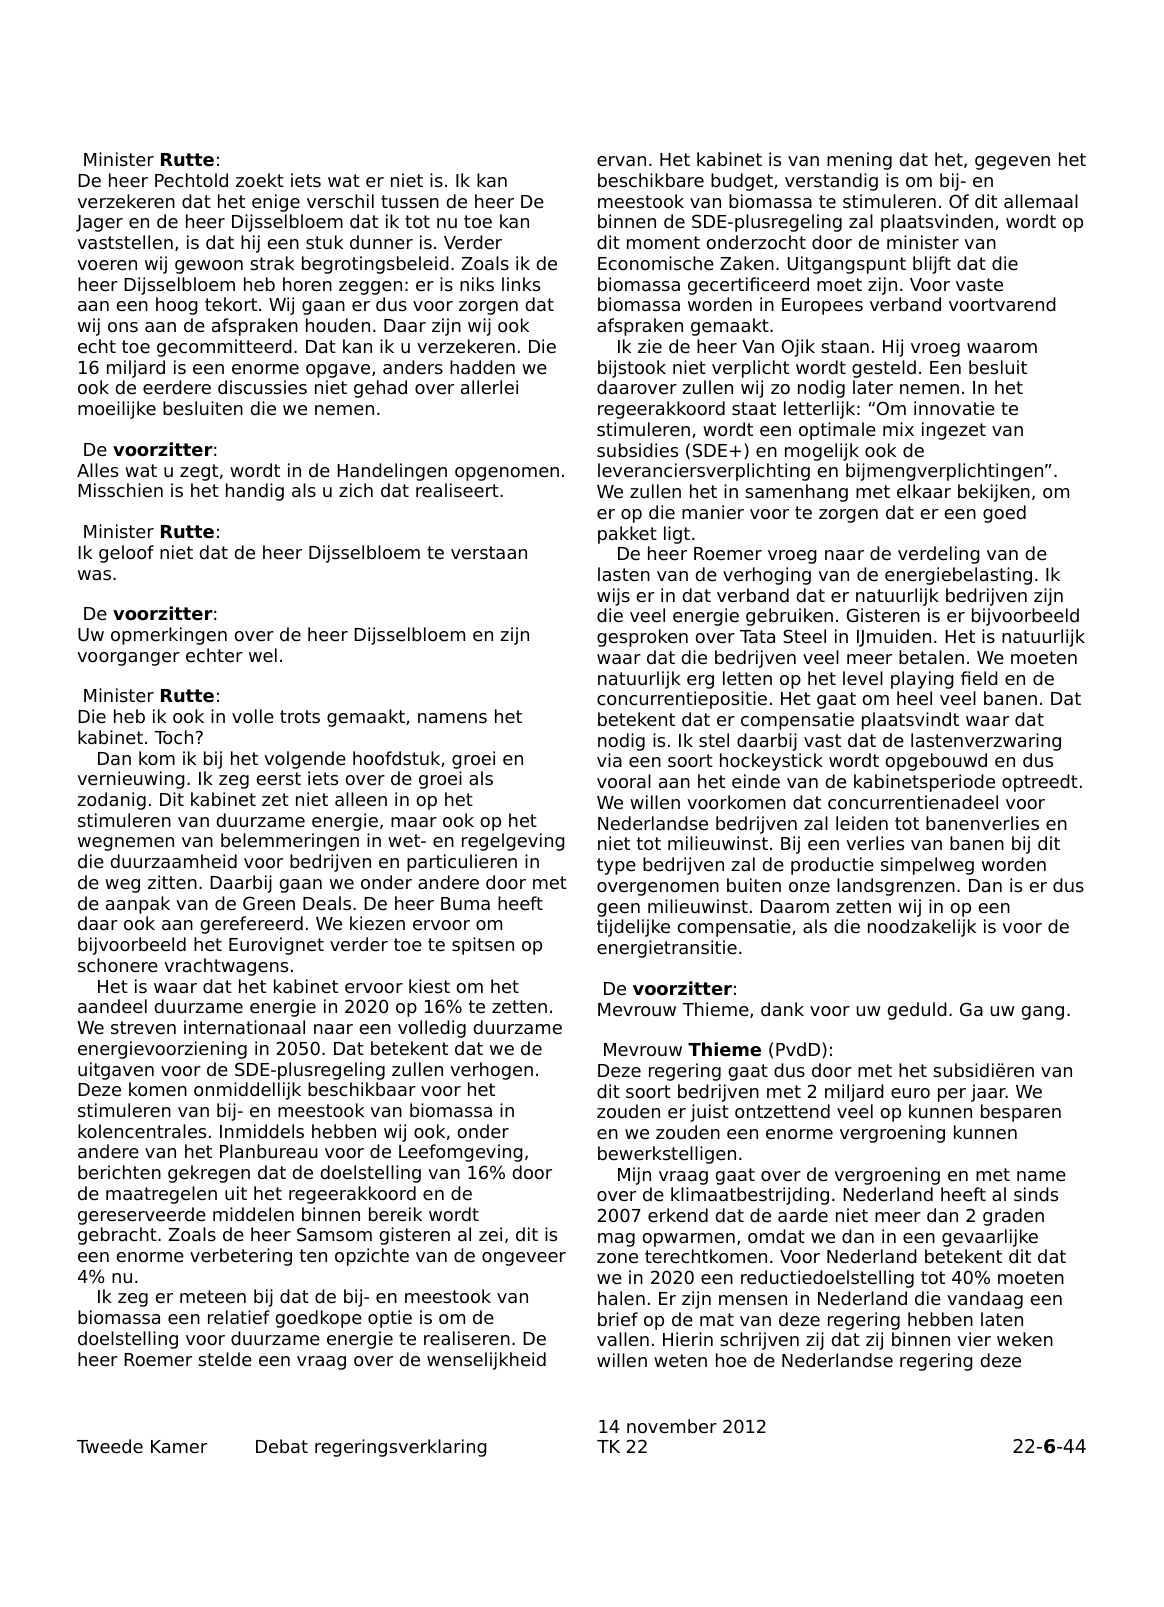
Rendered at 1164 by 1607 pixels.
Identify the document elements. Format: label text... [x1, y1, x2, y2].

text De voorzitter: [596, 979, 1087, 999]
text Ik zie de heer Van Ojik staan. Hij vroeg waarom bijstook niet verplicht wordt gesteld. Een besluit daarover zullen wij zo nodig later nemen. In het regeerakkoord staat letterlijk: “Om innovatie te stimuleren, wordt een optimale mix ingezet van subsidies (SDE+) en mogelijk ook de leveranciersverplichting en bijmengverplichtingen”. We zullen het in samenhang met elkaar bekijken, om er op die manier voor te zorgen dat er een goed pakket ligt. [596, 337, 1087, 544]
text Mijn vraag gaat over de vergroening en met name over de klimaatbestrijding. Nederland heeft al sinds 2007 erkend dat de aarde niet meer dan 2 graden mag opwarmen, omdat we dan in een gevaarlijke zone terechtkomen. Voor Nederland betekent dit dat we in 2020 een reductiedoelstelling tot 40% moeten halen. Er zijn mensen in Nederland die vandaag een brief op de mat van deze regering hebben laten vallen. Hierin schrijven zij dat zij binnen vier weken willen weten hoe de Nederlandse regering deze [596, 1164, 1087, 1372]
text De voorzitter: [77, 440, 567, 460]
text ervan. Het kabinet is van mening dat het, gegeven het beschikbare budget, verstandig is om bij- en meestook van biomassa te stimuleren. Of dit allemaal binnen de SDE-plusregeling zal plaatsvinden, wordt op dit moment onderzocht door de minister van Economische Zaken. Uitgangspunt blijft dat die biomassa gecertificeerd moet zijn. Voor vaste biomassa worden in Europees verband voortvarend afspraken gemaakt. [596, 150, 1087, 337]
text De heer Roemer vroeg naar de verdeling van de lasten van de verhoging van de energiebelasting. Ik wijs er in dat verband dat er natuurlijk bedrijven zijn die veel energie gebruiken. Gisteren is er bijvoorbeeld gesproken over Tata Steel in IJmuiden. Het is natuurlijk waar dat die bedrijven veel meer betalen. We moeten natuurlijk erg letten op het level playing field en de concurrentiepositie. Het gaat om heel veel banen. Dat betekent dat er compensatie plaatsvindt waar dat nodig is. Ik stel daarbij vast dat de lastenverzwaring via een soort hockeystick wordt opgebouwd en dus vooral aan het einde van de kabinetsperiode optreedt. We willen voorkomen dat concurrentienadeel voor Nederlandse bedrijven zal leiden tot banenverlies en niet tot milieuwinst. Bij een verlies van banen bij dit type bedrijven zal de productie simpelweg worden overgenomen buiten onze landsgrenzen. Dan is er dus geen milieuwinst. Daarom zetten wij in op een tijdelijke compensatie, als die noodzakelijk is voor de energietransitie. [596, 544, 1087, 959]
text Deze regering gaat dus door met het subsidiëren van dit soort bedrijven met 2 miljard euro per jaar. We zouden er juist ontzettend veel op kunnen besparen en we zouden een enorme vergroening kunnen bewerkstelligen. [596, 1061, 1087, 1164]
text De voorzitter: [77, 604, 567, 625]
text Het is waar dat het kabinet ervoor kiest om het aandeel duurzame energie in 2020 op 16% te zetten. We streven internationaal naar een volledig duurzame energievoorziening in 2050. Dat betekent dat we de uitgaven voor de SDE-plusregeling zullen verhogen. Deze komen onmiddellijk beschikbaar voor het stimuleren van bij- en meestook van biomassa in kolencentrales. Inmiddels hebben wij ook, onder andere van het Planbureau voor de Leefomgeving, berichten gekregen dat de doelstelling van 16% door de maatregelen uit het regeerakkoord en de gereserveerde middelen binnen bereik wordt gebracht. Zoals de heer Samsom gisteren al zei, dit is een enorme verbetering ten opzichte van de ongeveer 4% nu. [77, 976, 567, 1287]
text De heer Pechtold zoekt iets wat er niet is. Ik kan verzekeren dat het enige verschil tussen de heer De Jager en de heer Dijsselbloem dat ik tot nu toe kan vaststellen, is dat hij een stuk dunner is. Verder voeren wij gewoon strak begrotingsbeleid. Zoals ik de heer Dijsselbloem heb horen zeggen: er is niks links aan een hoog tekort. Wij gaan er dus voor zorgen dat wij ons aan de afspraken houden. Daar zijn wij ook echt toe gecommitteerd. Dat kan ik u verzekeren. Die 16 miljard is een enorme opgave, anders hadden we ook de eerdere discussies niet gehad over allerlei moeilijke besluiten die we nemen. [77, 171, 567, 420]
text Mevrouw Thieme, dank voor uw geduld. Ga uw gang. [596, 999, 1087, 1020]
text Ik geloof niet dat de heer Dijsselbloem te verstaan was. [77, 543, 567, 584]
text Uw opmerkingen over de heer Dijsselbloem en zijn voorganger echter wel. [77, 625, 567, 666]
text Ik zeg er meteen bij dat de bij- en meestook van biomassa een relatief goedkope optie is om de doelstelling voor duurzame energie te realiseren. De heer Roemer stelde een vraag over de wenselijkheid [77, 1287, 567, 1370]
text Dan kom ik bij het volgende hoofdstuk, groei en vernieuwing. Ik zeg eerst iets over de groei als zodanig. Dit kabinet zet niet alleen in op het stimuleren van duurzame energie, maar ook op het wegnemen van belemmeringen in wet- en regelgeving die duurzaamheid voor bedrijven en particulieren in de weg zitten. Daarbij gaan we onder andere door met de aanpak van de Green Deals. De heer Buma heeft daar ook aan gerefereerd. We kiezen ervoor om bijvoorbeeld het Eurovignet verder toe te spitsen op schonere vrachtwagens. [77, 748, 567, 976]
text Minister Rutte: [77, 522, 567, 543]
text Minister Rutte: [77, 150, 567, 171]
text Alles wat u zegt, wordt in de Handelingen opgenomen. Misschien is het handig als u zich dat realiseert. [77, 460, 567, 502]
text Mevrouw Thieme (PvdD): [596, 1040, 1087, 1061]
text Minister Rutte: [77, 686, 567, 707]
text Die heb ik ook in volle trots gemaakt, namens het kabinet. Toch? [77, 707, 567, 748]
